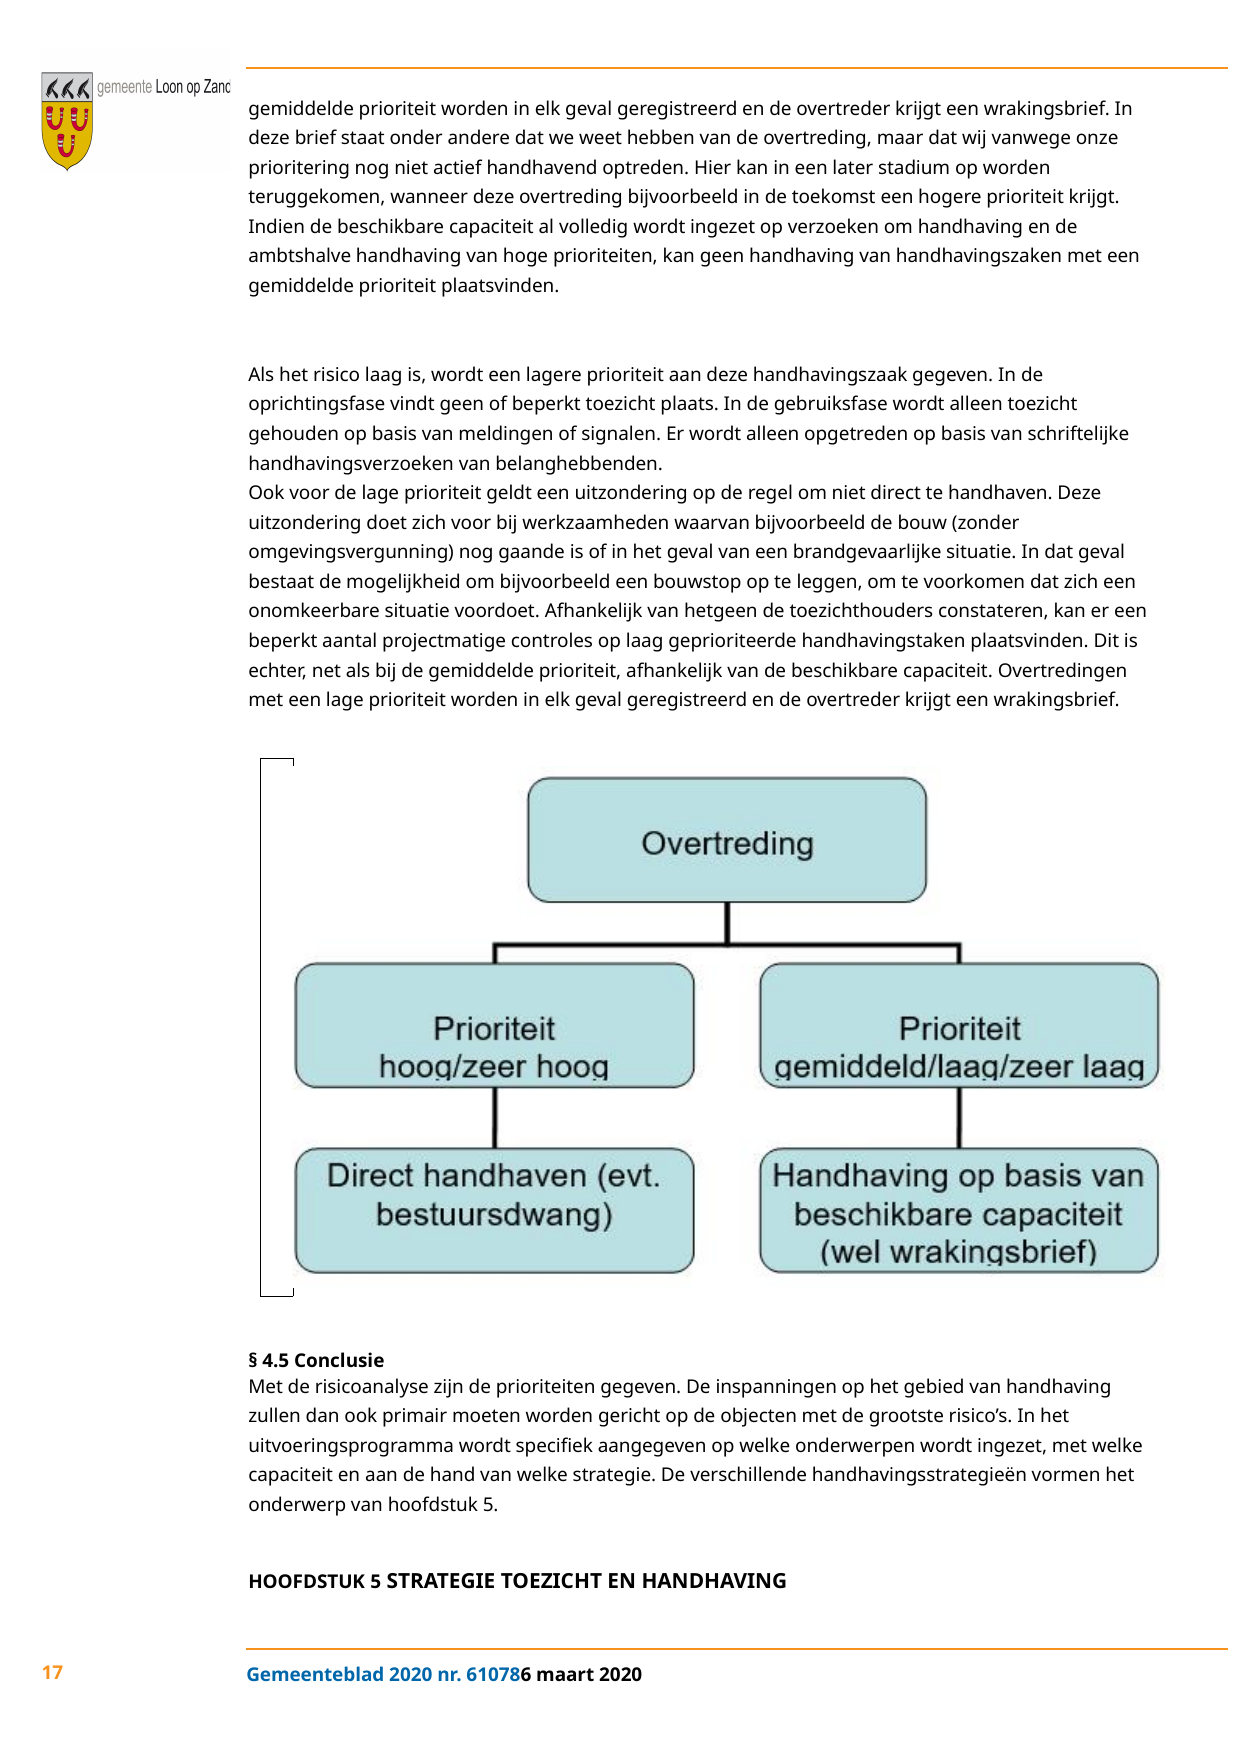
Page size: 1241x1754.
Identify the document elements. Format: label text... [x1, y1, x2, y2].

text Als het risico laag is, wordt een lagere prioriteit aan deze handhavingszaak gegeven. In de oprichtingsfase vindt geen of beperkt toezicht plaats. In de gebruiksfase wordt alleen toezicht gehouden op basis van meldingen of signalen. Er wordt alleen opgetreden op basis van schriftelijke handhavingsverzoeken van belanghebbenden. [248, 361, 1152, 476]
text HOOFDSTUK 5 STRATEGIE TOEZICHT EN HANDHAVING [248, 1566, 1152, 1595]
picture [268, 766, 1173, 1288]
text gemiddelde prioriteit worden in elk geval geregistreerd en de overtreder krijgt een wrakingsbrief. In deze brief staat onder andere dat we weet hebben van de overtreding, maar dat wij vanwege onze prioritering nog niet actief handhavend optreden. Hier kan in een later stadium op worden teruggekomen, wanneer deze overtreding bijvoorbeeld in de toekomst een hogere prioriteit krijgt. [248, 95, 1152, 209]
text § 4.5 Conclusie [248, 1347, 1152, 1373]
text Indien de beschikbare capaciteit al volledig wordt ingezet op verzoeken om handhaving en de ambtshalve handhaving van hoge prioriteiten, kan geen handhaving van handhavingszaken met een gemiddelde prioriteit plaatsvinden. [248, 213, 1152, 298]
text Ook voor de lage prioriteit geldt een uitzondering op de regel om niet direct te handhaven. Deze uitzondering doet zich voor bij werkzaamheden waarvan bijvoorbeeld de bouw (zonder omgevingsvergunning) nog gaande is of in het geval van een brandgevaarlijke situatie. In dat geval bestaat de mogelijkheid om bijvoorbeeld een bouwstop op te leggen, om te voorkomen dat zich een onomkeerbare situatie voordoet. Afhankelijk van hetgeen de toezichthouders constateren, kan er een beperkt aantal projectmatige controles op laag geprioriteerde handhavingstaken plaatsvinden. Dit is echter, net als bij de gemiddelde prioriteit, afhankelijk van de beschikbare capaciteit. Overtredingen met een lage prioriteit worden in elk geval geregistreerd en de overtreder krijgt een wrakingsbrief. [248, 479, 1152, 712]
picture [41, 47, 231, 172]
text Met de risicoanalyse zijn de prioriteiten gegeven. De inspanningen op het gebied van handhaving zullen dan ook primair moeten worden gericht op de objecten met de grootste risico’s. In het uitvoeringsprogramma wordt specifiek aangegeven op welke onderwerpen wordt ingezet, met welke capaciteit en aan de hand van welke strategie. De verschillende handhavingsstrategieën vormen het onderwerp van hoofdstuk 5. [248, 1373, 1152, 1517]
